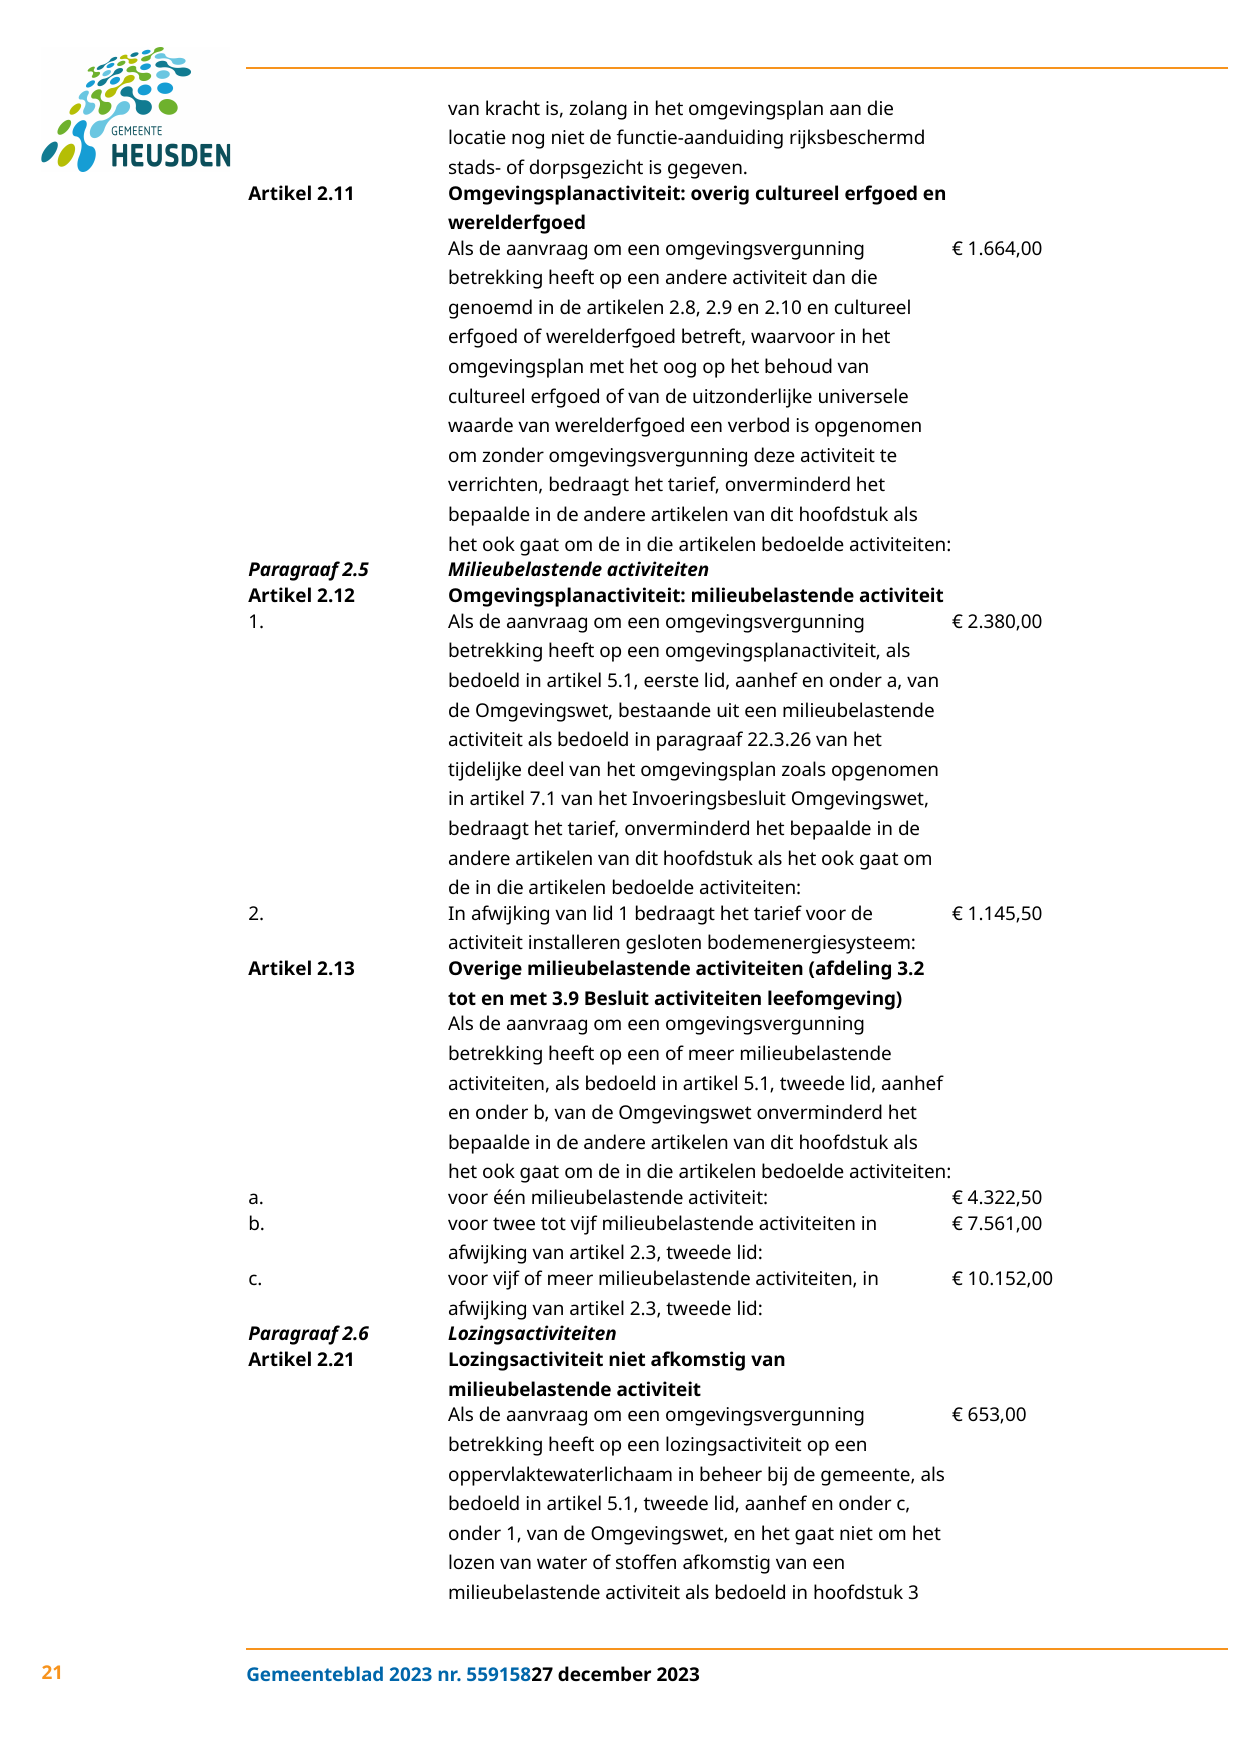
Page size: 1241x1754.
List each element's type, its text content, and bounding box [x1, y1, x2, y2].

picture [41, 47, 231, 172]
table_cell 1. [248, 608, 448, 900]
table_cell Omgevingsplanactiviteit: milieubelastende activiteit [448, 582, 952, 608]
table_cell [952, 557, 1152, 582]
table_cell Artikel 2.11 [248, 180, 448, 235]
table_cell Overige milieubelastende activiteiten (afdeling 3.2 tot en met 3.9 Besluit activiteiten leefomgeving) [448, 955, 952, 1011]
table_cell Artikel 2.12 [248, 582, 448, 608]
table_cell Lozingsactiviteit niet afkomstig van milieubelastende activiteit [448, 1346, 952, 1402]
table_cell Paragraaf 2.6 [248, 1321, 448, 1346]
table_cell € 1.664,00 [952, 235, 1152, 557]
table_cell [248, 1011, 448, 1184]
table_cell Milieubelastende activiteiten [448, 557, 952, 582]
table_cell In afwijking van lid 1 bedraagt het tarief voor de activiteit installeren gesloten bodemenergiesysteem: [448, 900, 952, 955]
table_cell [952, 1346, 1152, 1402]
table_cell [248, 95, 448, 180]
table_cell voor één milieubelastende activiteit: [448, 1184, 952, 1210]
table_cell Lozingsactiviteiten [448, 1321, 952, 1346]
table_cell [952, 1011, 1152, 1184]
table_cell Als de aanvraag om een omgevingsvergunning betrekking heeft op een omgevingsplanactiviteit, als bedoeld in artikel 5.1, eerste lid, aanhef en onder a, van de Omgevingswet, bestaande uit een milieubelastende activiteit als bedoeld in paragraaf 22.3.26 van het tijdelijke deel van het omgevingsplan zoals opgenomen in artikel 7.1 van het Invoeringsbesluit Omgevingswet, bedraagt het tarief, onverminderd het bepaalde in de andere artikelen van dit hoofdstuk als het ook gaat om de in die artikelen bedoelde activiteiten: [448, 608, 952, 900]
table_cell € 1.145,50 [952, 900, 1152, 955]
table_cell Artikel 2.21 [248, 1346, 448, 1402]
table_cell [952, 180, 1152, 235]
table_cell Als de aanvraag om een omgevingsvergunning betrekking heeft op een andere activiteit dan die genoemd in de artikelen 2.8, 2.9 en 2.10 en cultureel erfgoed of werelderfgoed betreft, waarvoor in het omgevingsplan met het oog op het behoud van cultureel erfgoed of van de uitzonderlijke universele waarde van werelderfgoed een verbod is opgenomen om zonder omgevingsvergunning deze activiteit te verrichten, bedraagt het tarief, onverminderd het bepaalde in de andere artikelen van dit hoofdstuk als het ook gaat om de in die artikelen bedoelde activiteiten: [448, 235, 952, 557]
table_cell [952, 582, 1152, 608]
table_cell Paragraaf 2.5 [248, 557, 448, 582]
table_cell voor vijf of meer milieubelastende activiteiten, in afwijking van artikel 2.3, tweede lid: [448, 1265, 952, 1321]
table_cell b. [248, 1210, 448, 1265]
table_cell 2. [248, 900, 448, 955]
table_cell Artikel 2.13 [248, 955, 448, 1011]
table_cell € 7.561,00 [952, 1210, 1152, 1265]
table_cell Als de aanvraag om een omgevingsvergunning betrekking heeft op een lozingsactiviteit op een oppervlaktewaterlichaam in beheer bij de gemeente, als bedoeld in artikel 5.1, tweede lid, aanhef en onder c, onder 1, van de Omgevingswet, en het gaat niet om het lozen van water of stoffen afkomstig van een milieubelastende activiteit als bedoeld in hoofdstuk 3 [448, 1402, 952, 1605]
table_cell [952, 1321, 1152, 1346]
table_cell Als de aanvraag om een omgevingsvergunning betrekking heeft op een of meer milieubelastende activiteiten, als bedoeld in artikel 5.1, tweede lid, aanhef en onder b, van de Omgevingswet onverminderd het bepaalde in de andere artikelen van dit hoofdstuk als het ook gaat om de in die artikelen bedoelde activiteiten: [448, 1011, 952, 1184]
table_cell Omgevingsplanactiviteit: overig cultureel erfgoed en werelderfgoed [448, 180, 952, 235]
table_cell [248, 1402, 448, 1605]
table_cell € 10.152,00 [952, 1265, 1152, 1321]
table_cell a. [248, 1184, 448, 1210]
table_cell [952, 95, 1152, 180]
table_cell [952, 955, 1152, 1011]
table_cell € 2.380,00 [952, 608, 1152, 900]
table_cell [248, 235, 448, 557]
table_cell c. [248, 1265, 448, 1321]
table_cell van kracht is, zolang in het omgevingsplan aan die locatie nog niet de functie-aanduiding rijksbeschermd stads- of dorpsgezicht is gegeven. [448, 95, 952, 180]
table_cell € 4.322,50 [952, 1184, 1152, 1210]
table_cell € 653,00 [952, 1402, 1152, 1605]
table_cell voor twee tot vijf milieubelastende activiteiten in afwijking van artikel 2.3, tweede lid: [448, 1210, 952, 1265]
